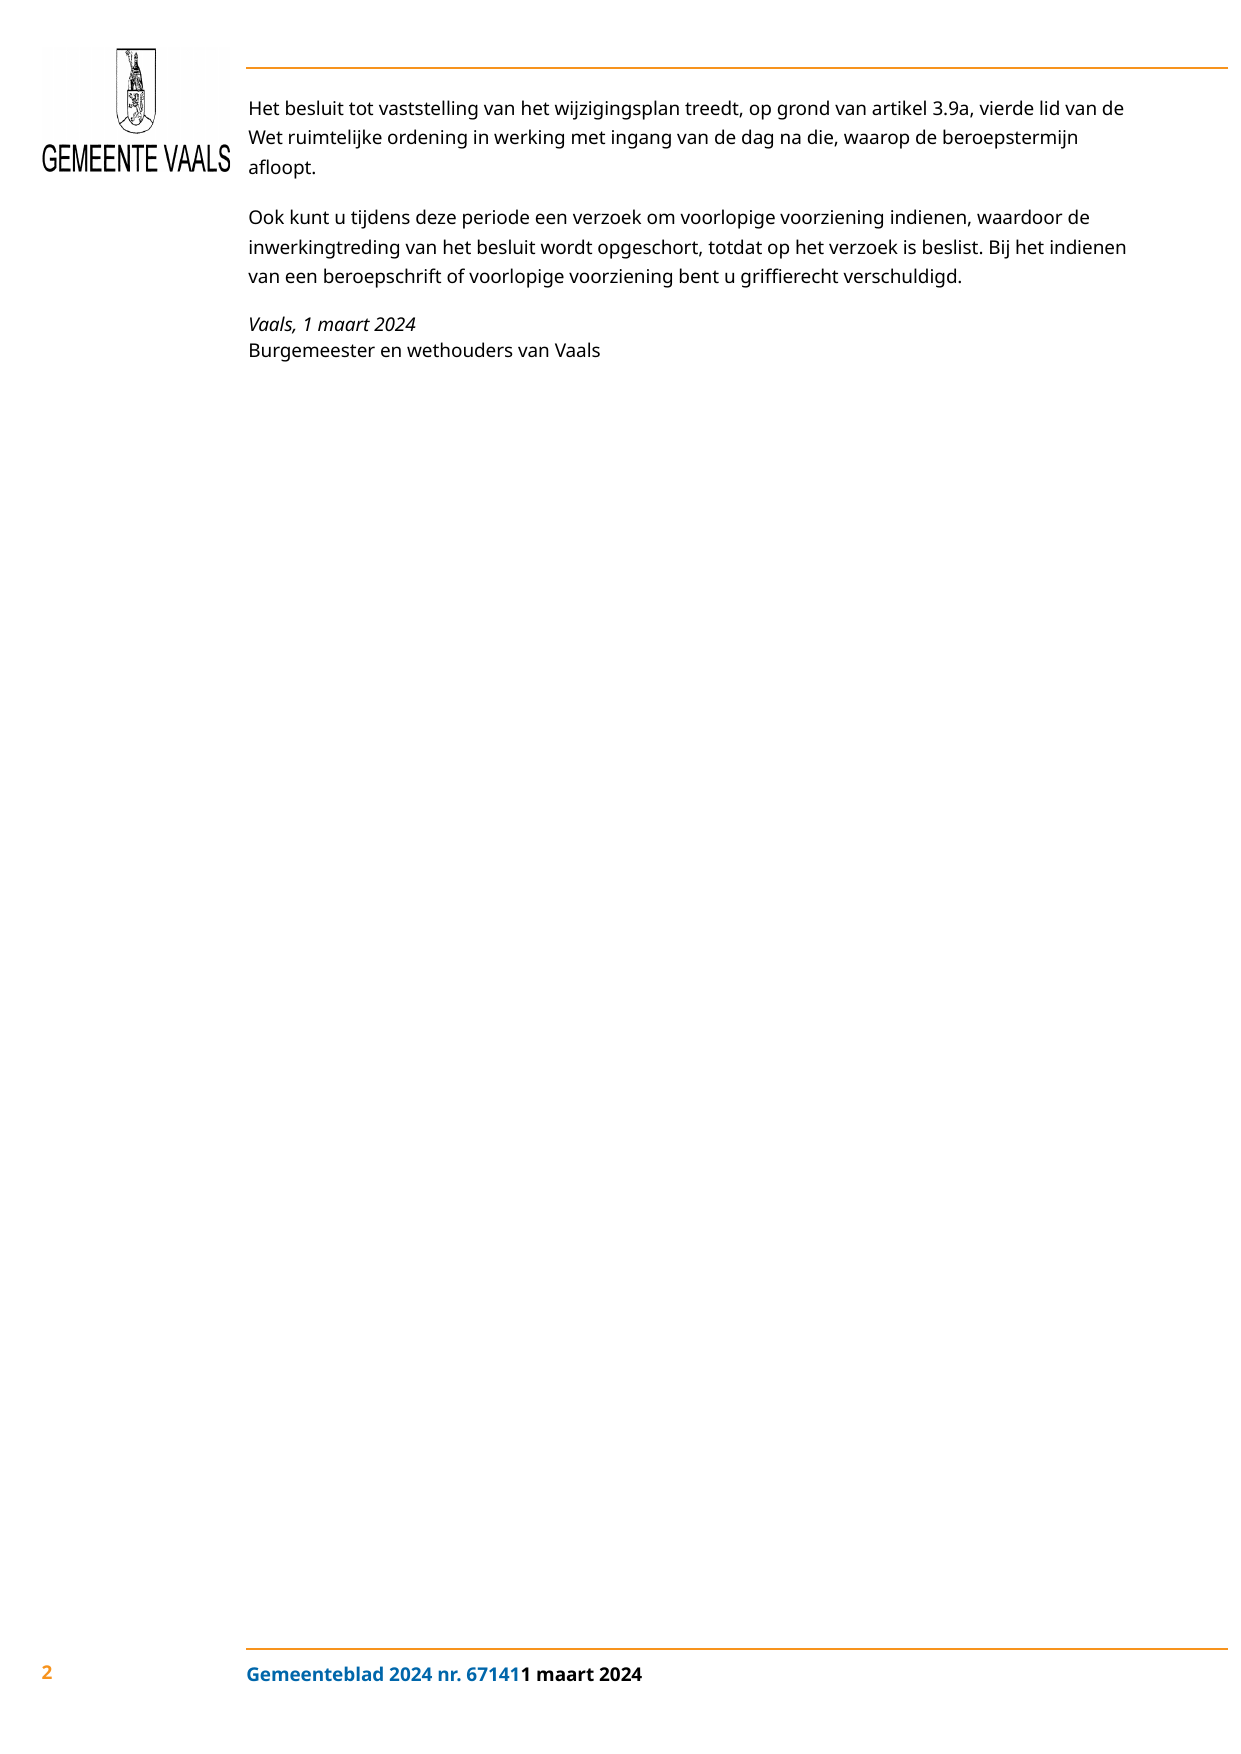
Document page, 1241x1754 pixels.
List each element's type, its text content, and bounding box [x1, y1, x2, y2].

text Vaals, 1 maart 2024 [248, 311, 1152, 337]
text Burgemeester en wethouders van Vaals [248, 337, 1152, 363]
text Ook kunt u tijdens deze periode een verzoek om voorlopige voorziening indienen, waardoor de inwerkingtreding van het besluit wordt opgeschort, totdat op het verzoek is beslist. Bij het indienen van een beroepschrift of voorlopige voorziening bent u griffierecht verschuldigd. [248, 204, 1152, 289]
text Het besluit tot vaststelling van het wijzigingsplan treedt, op grond van artikel 3.9a, vierde lid van de Wet ruimtelijke ordening in werking met ingang van de dag na die, waarop de beroepstermijn afloopt. [248, 95, 1152, 180]
picture [41, 47, 231, 172]
